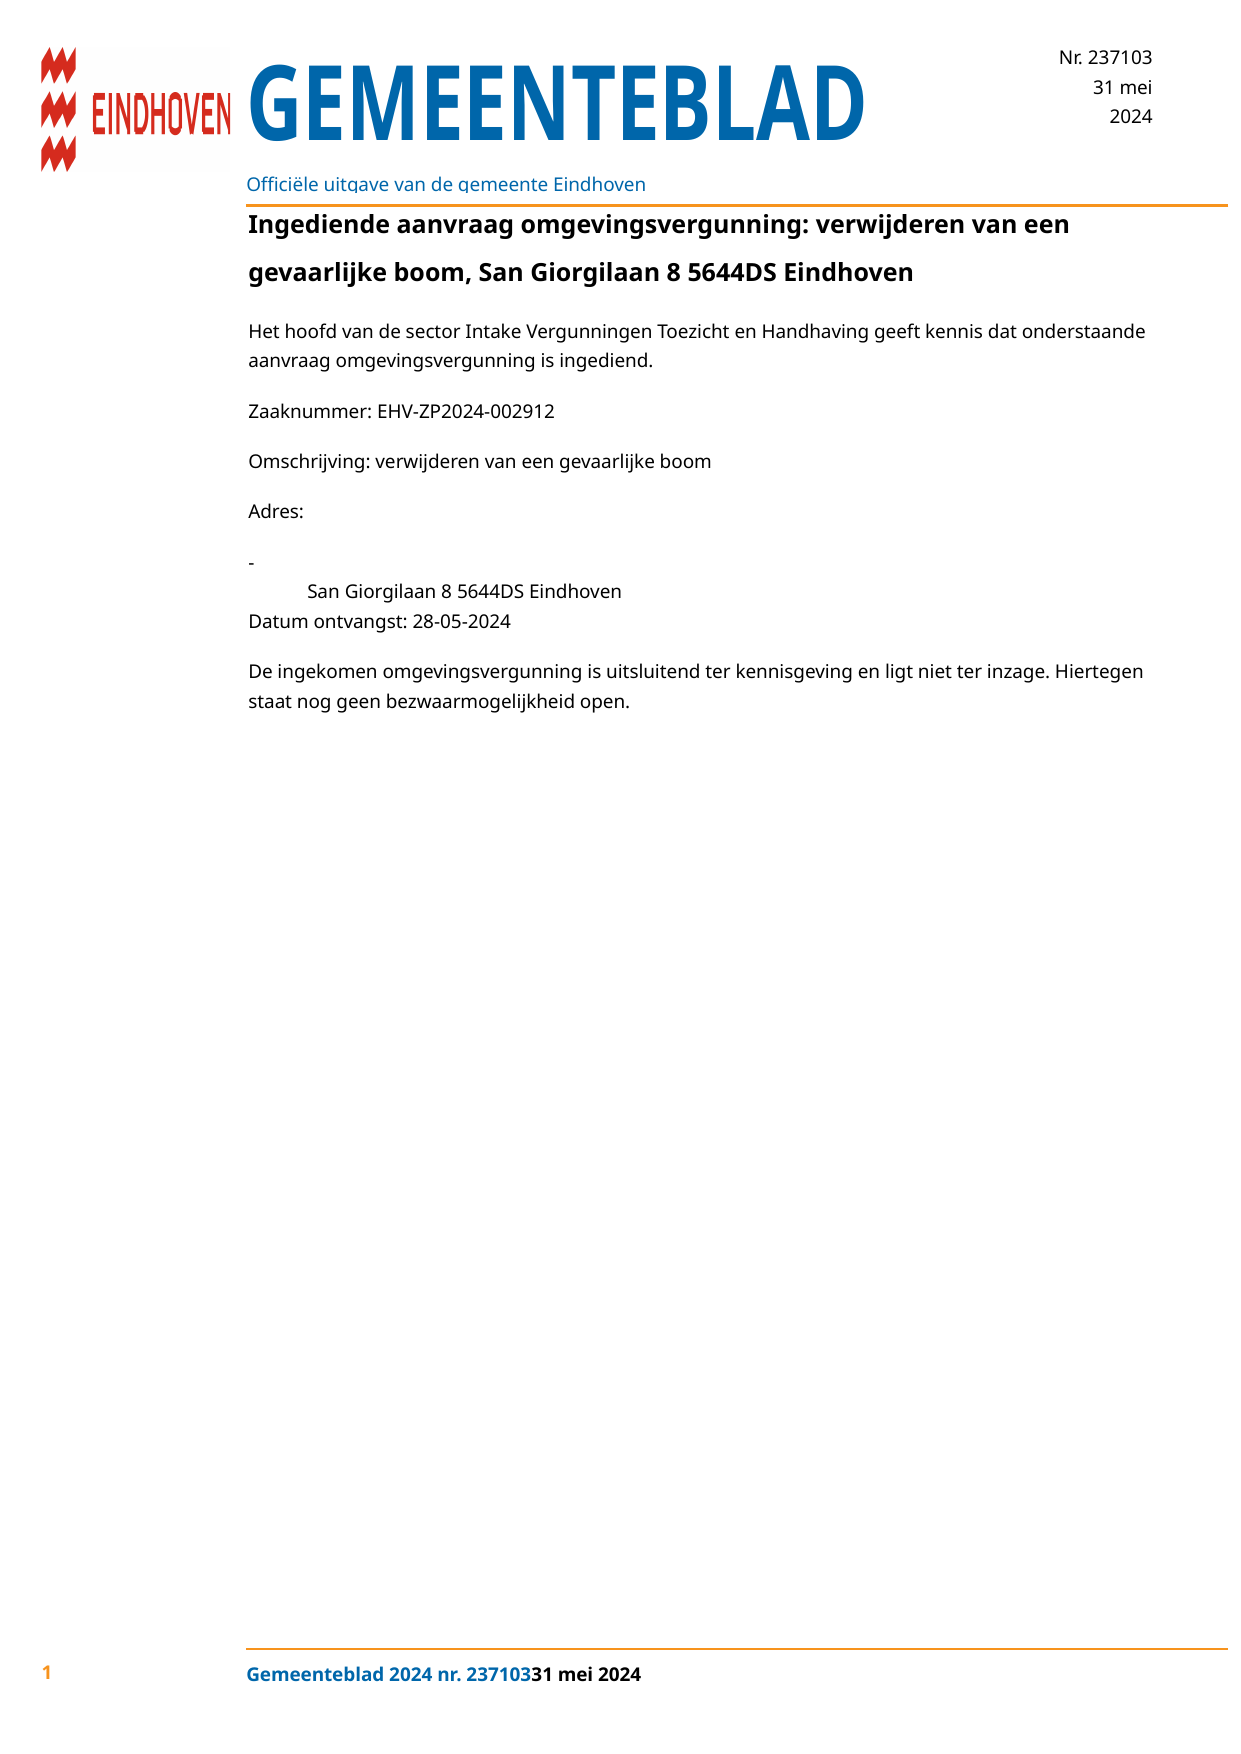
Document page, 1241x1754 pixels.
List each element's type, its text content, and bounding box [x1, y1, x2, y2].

text Het hoofd van de sector Intake Vergunningen Toezicht en Handhaving geeft kennis dat onderstaande aanvraag omgevingsvergunning is ingediend. [248, 318, 1152, 373]
list San Giorgilaan 8 5644DS Eindhoven [248, 579, 1152, 604]
text Ingediende aanvraag omgevingsvergunning: verwijderen van een gevaarlijke boom, San Giorgilaan 8 5644DS Eindhoven [248, 207, 1152, 288]
text De ingekomen omgevingsvergunning is uitsluitend ter kennisgeving en ligt niet ter inzage. Hiertegen staat nog geen bezwaarmogelijkheid open. [248, 659, 1152, 714]
text Datum ontvangst: 28-05-2024 [248, 608, 1152, 634]
text Adres: [248, 499, 1152, 524]
picture [41, 47, 231, 172]
text Zaaknummer: EHV-ZP2024-002912 [248, 398, 1152, 424]
text Omschrijving: verwijderen van een gevaarlijke boom [248, 448, 1152, 474]
